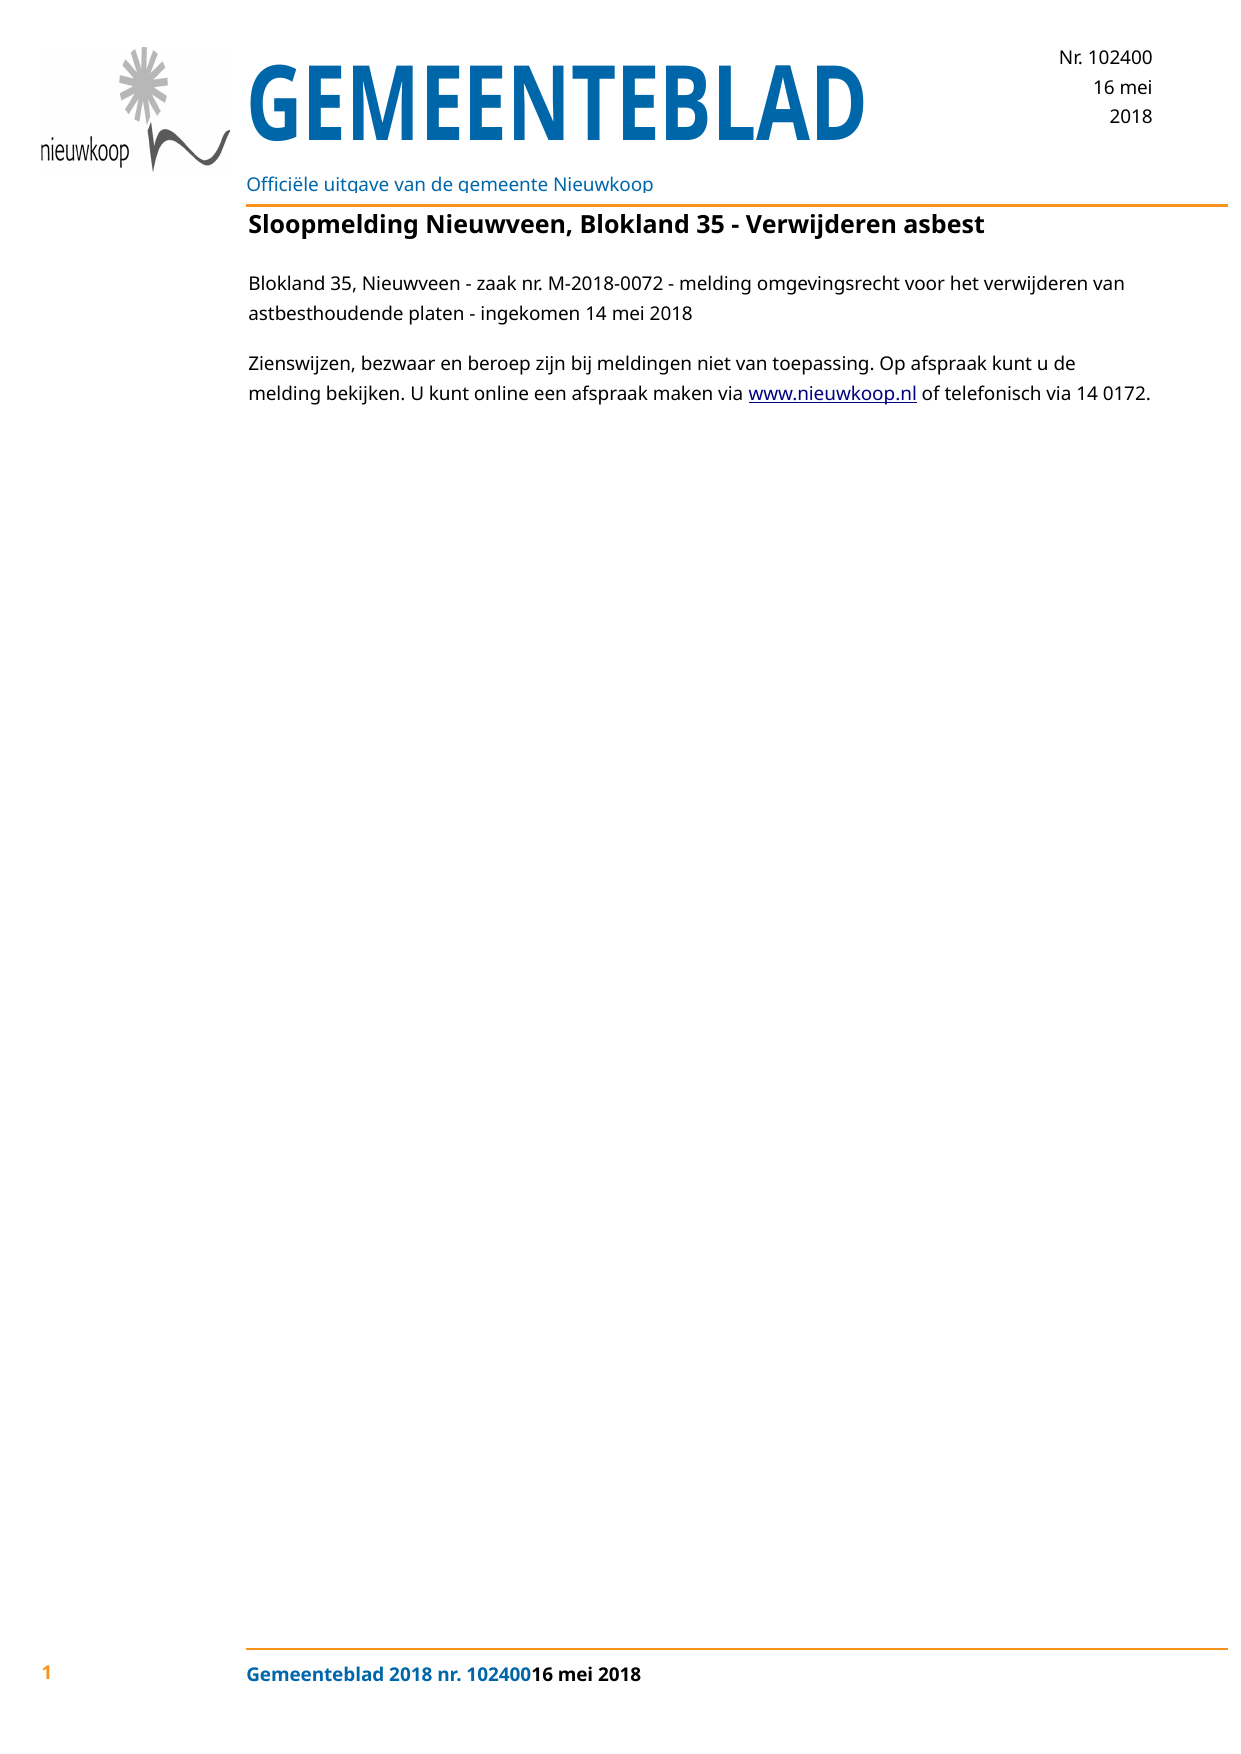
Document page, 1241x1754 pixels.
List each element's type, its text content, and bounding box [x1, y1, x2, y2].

text Blokland 35, Nieuwveen - zaak nr. M-2018-0072 - melding omgevingsrecht voor het verwijderen van astbesthoudende platen - ingekomen 14 mei 2018 [248, 270, 1152, 326]
text Zienswijzen, bezwaar en beroep zijn bij meldingen niet van toepassing. Op afspraak kunt u de melding bekijken. U kunt online een afspraak maken via www.nieuwkoop.nl of telefonisch via 14 0172. [248, 350, 1152, 406]
text Sloopmelding Nieuwveen, Blokland 35 - Verwijderen asbest [248, 207, 1152, 241]
picture [41, 47, 231, 172]
